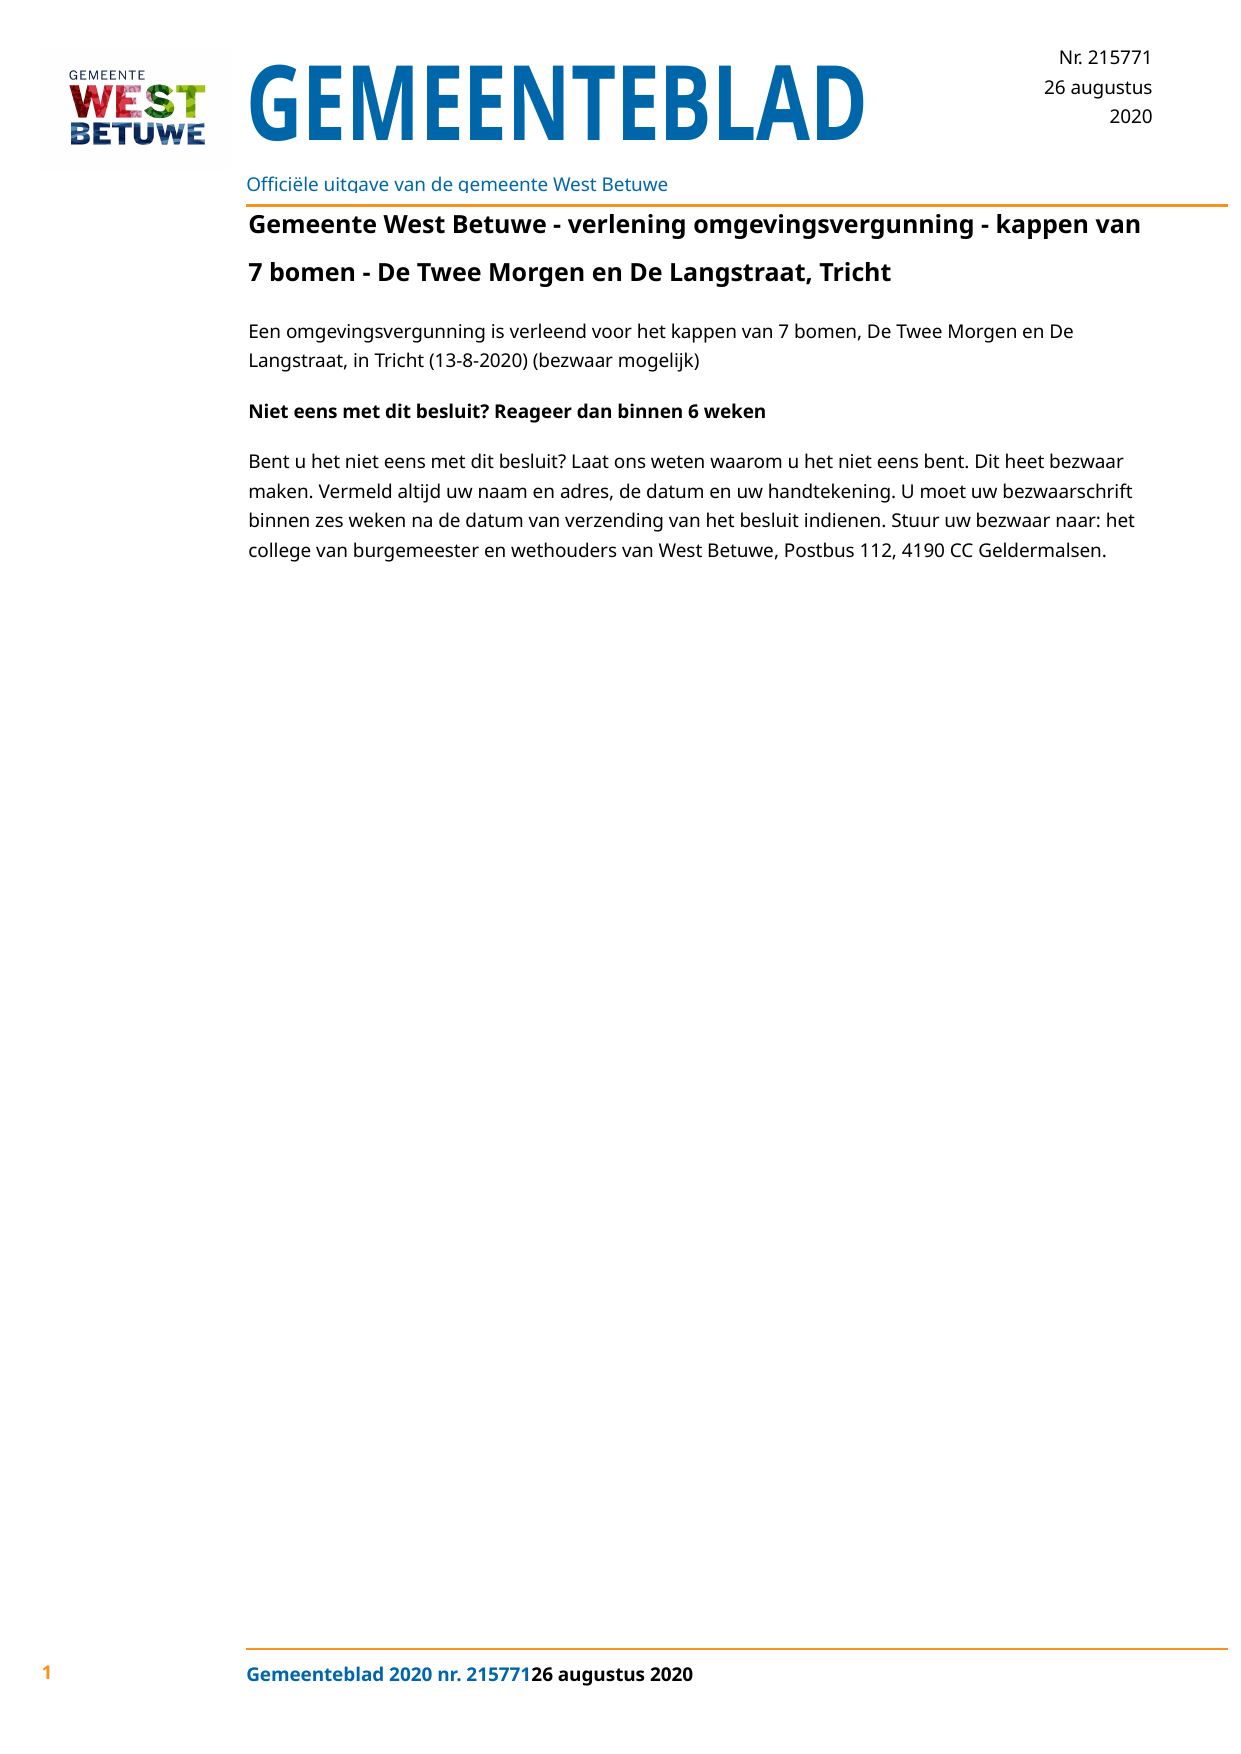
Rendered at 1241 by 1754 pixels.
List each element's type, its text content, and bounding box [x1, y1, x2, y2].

text Gemeente West Betuwe - verlening omgevingsvergunning - kappen van 7 bomen - De Twee Morgen en De Langstraat, Tricht [248, 207, 1152, 288]
picture [41, 47, 231, 172]
text Een omgevingsvergunning is verleend voor het kappen van 7 bomen, De Twee Morgen en De Langstraat, in Tricht (13-8-2020) (bezwaar mogelijk) [248, 318, 1152, 373]
text Niet eens met dit besluit? Reageer dan binnen 6 weken [248, 398, 1152, 424]
text Bent u het niet eens met dit besluit? Laat ons weten waarom u het niet eens bent. Dit heet bezwaar maken. Vermeld altijd uw naam en adres, de datum en uw handtekening. U moet uw bezwaarschrift binnen zes weken na de datum van verzending van het besluit indienen. Stuur uw bezwaar naar: het college van burgemeester en wethouders van West Betuwe, Postbus 112, 4190 CC Geldermalsen. [248, 448, 1152, 563]
